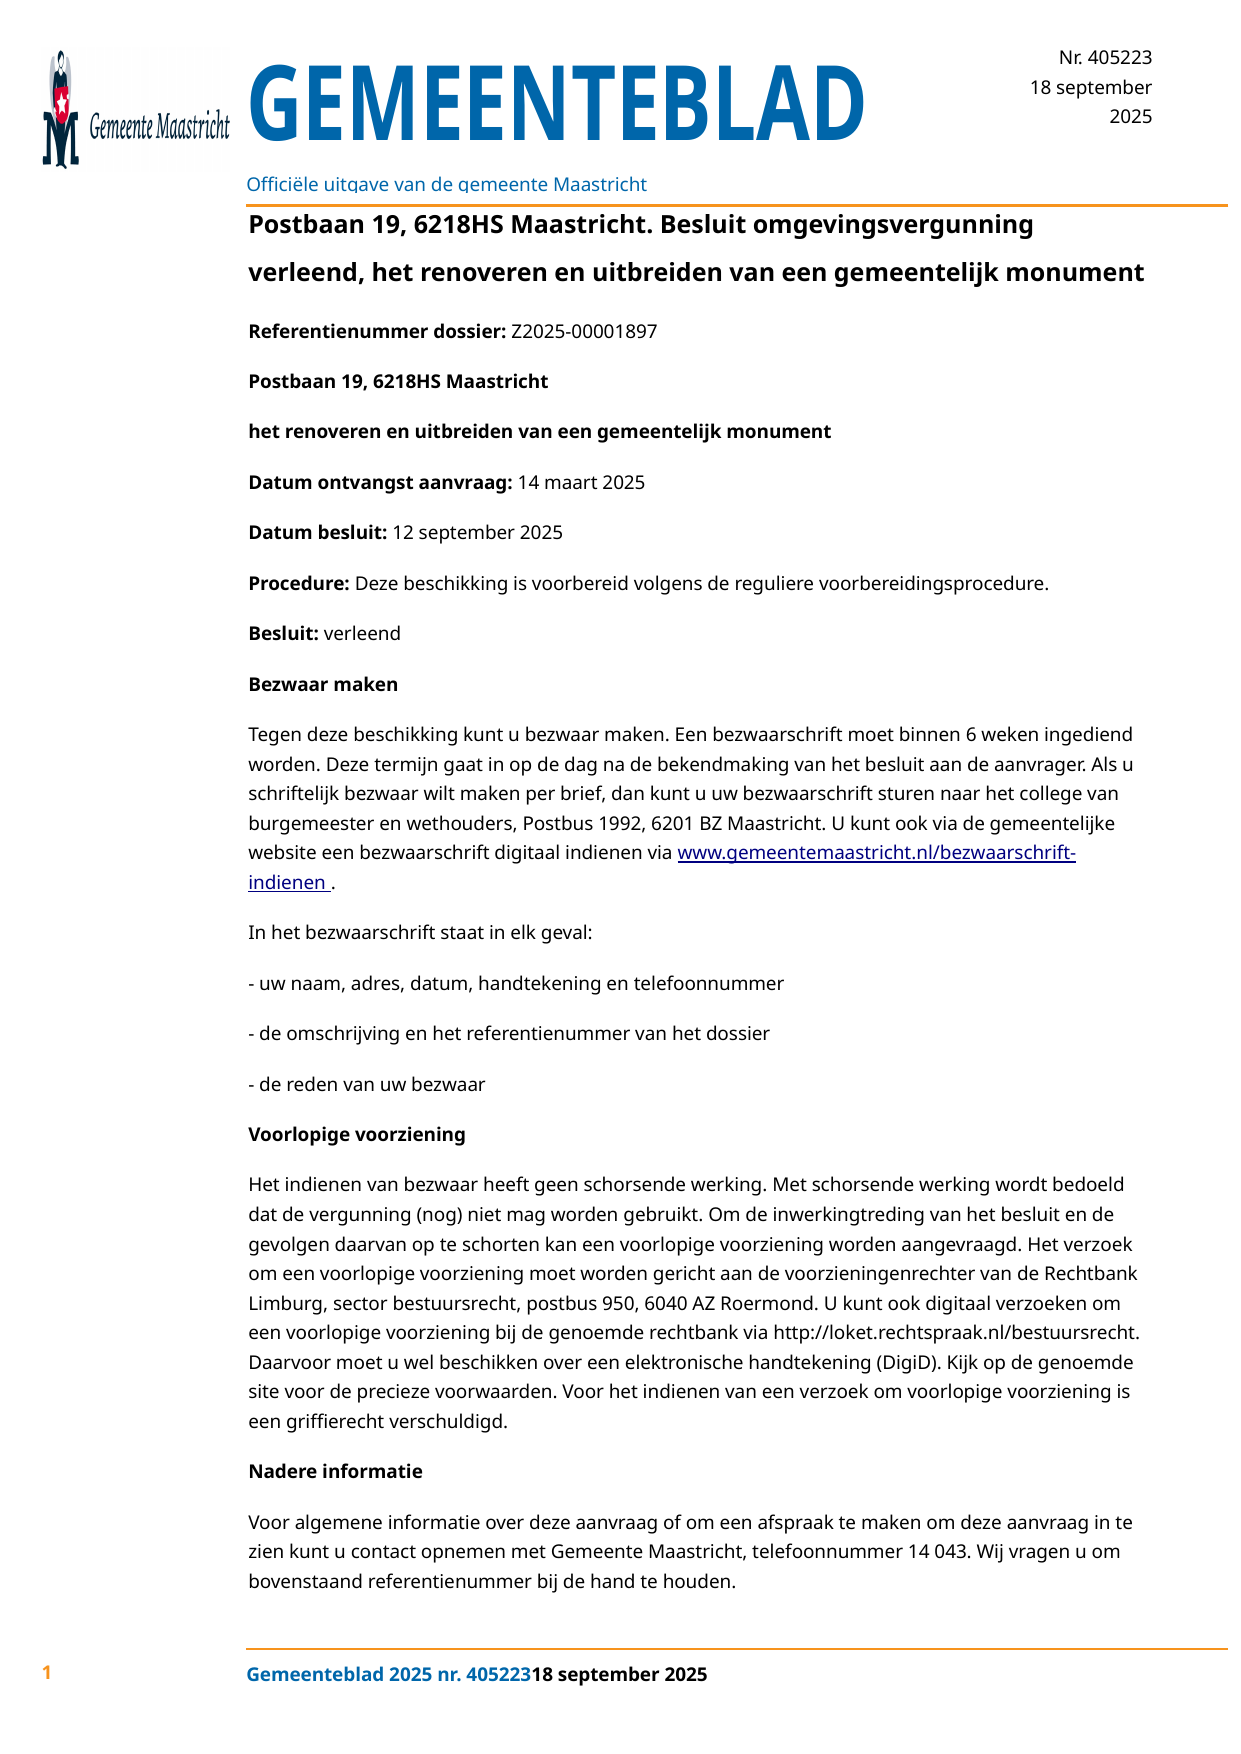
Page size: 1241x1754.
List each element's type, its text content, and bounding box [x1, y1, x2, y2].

text - uw naam, adres, datum, handtekening en telefoonnummer [248, 970, 1152, 996]
text Tegen deze beschikking kunt u bezwaar maken. Een bezwaarschrift moet binnen 6 weken ingediend worden. Deze termijn gaat in op de dag na de bekendmaking van het besluit aan de aanvrager. Als u schriftelijk bezwaar wilt maken per brief, dan kunt u uw bezwaarschrift sturen naar het college van burgemeester en wethouders, Postbus 1992, 6201 BZ Maastricht. U kunt ook via de gemeentelijke website een bezwaarschrift digitaal indienen via www.gemeentemaastricht.nl/bezwaarschrift-indienen . [248, 721, 1152, 895]
text Bezwaar maken [248, 671, 1152, 697]
text - de omschrijving en het referentienummer van het dossier [248, 1020, 1152, 1046]
text Procedure: Deze beschikking is voorbereid volgens de reguliere voorbereidingsprocedure. [248, 570, 1152, 596]
text Postbaan 19, 6218HS Maastricht. Besluit omgevingsvergunning verleend, het renoveren en uitbreiden van een gemeentelijk monument [248, 207, 1152, 288]
text Referentienummer dossier: Z2025-00001897 [248, 318, 1152, 344]
text Voor algemene informatie over deze aanvraag of om een afspraak te maken om deze aanvraag in te zien kunt u contact opnemen met Gemeente Maastricht, telefoonnummer 14 043. Wij vragen u om bovenstaand referentienummer bij de hand te houden. [248, 1509, 1152, 1594]
text Het indienen van bezwaar heeft geen schorsende werking. Met schorsende werking wordt bedoeld dat de vergunning (nog) niet mag worden gebruikt. Om de inwerkingtreding van het besluit en de gevolgen daarvan op te schorten kan een voorlopige voorziening worden aangevraagd. Het verzoek om een voorlopige voorziening moet worden gericht aan de voorzieningenrechter van de Rechtbank Limburg, sector bestuursrecht, postbus 950, 6040 AZ Roermond. U kunt ook digitaal verzoeken om een voorlopige voorziening bij de genoemde rechtbank via http://loket.rechtspraak.nl/bestuursrecht. Daarvoor moet u wel beschikken over een elektronische handtekening (DigiD). Kijk op de genoemde site voor de precieze voorwaarden. Voor het indienen van een verzoek om voorlopige voorziening is een griffierecht verschuldigd. [248, 1172, 1152, 1434]
text Datum ontvangst aanvraag: 14 maart 2025 [248, 469, 1152, 495]
picture [41, 47, 231, 172]
text Voorlopige voorziening [248, 1121, 1152, 1147]
text Postbaan 19, 6218HS Maastricht [248, 368, 1152, 394]
text In het bezwaarschrift staat in elk geval: [248, 919, 1152, 945]
text Datum besluit: 12 september 2025 [248, 519, 1152, 545]
text Nadere informatie [248, 1459, 1152, 1484]
text Besluit: verleend [248, 620, 1152, 646]
text - de reden van uw bezwaar [248, 1071, 1152, 1097]
text het renoveren en uitbreiden van een gemeentelijk monument [248, 419, 1152, 444]
